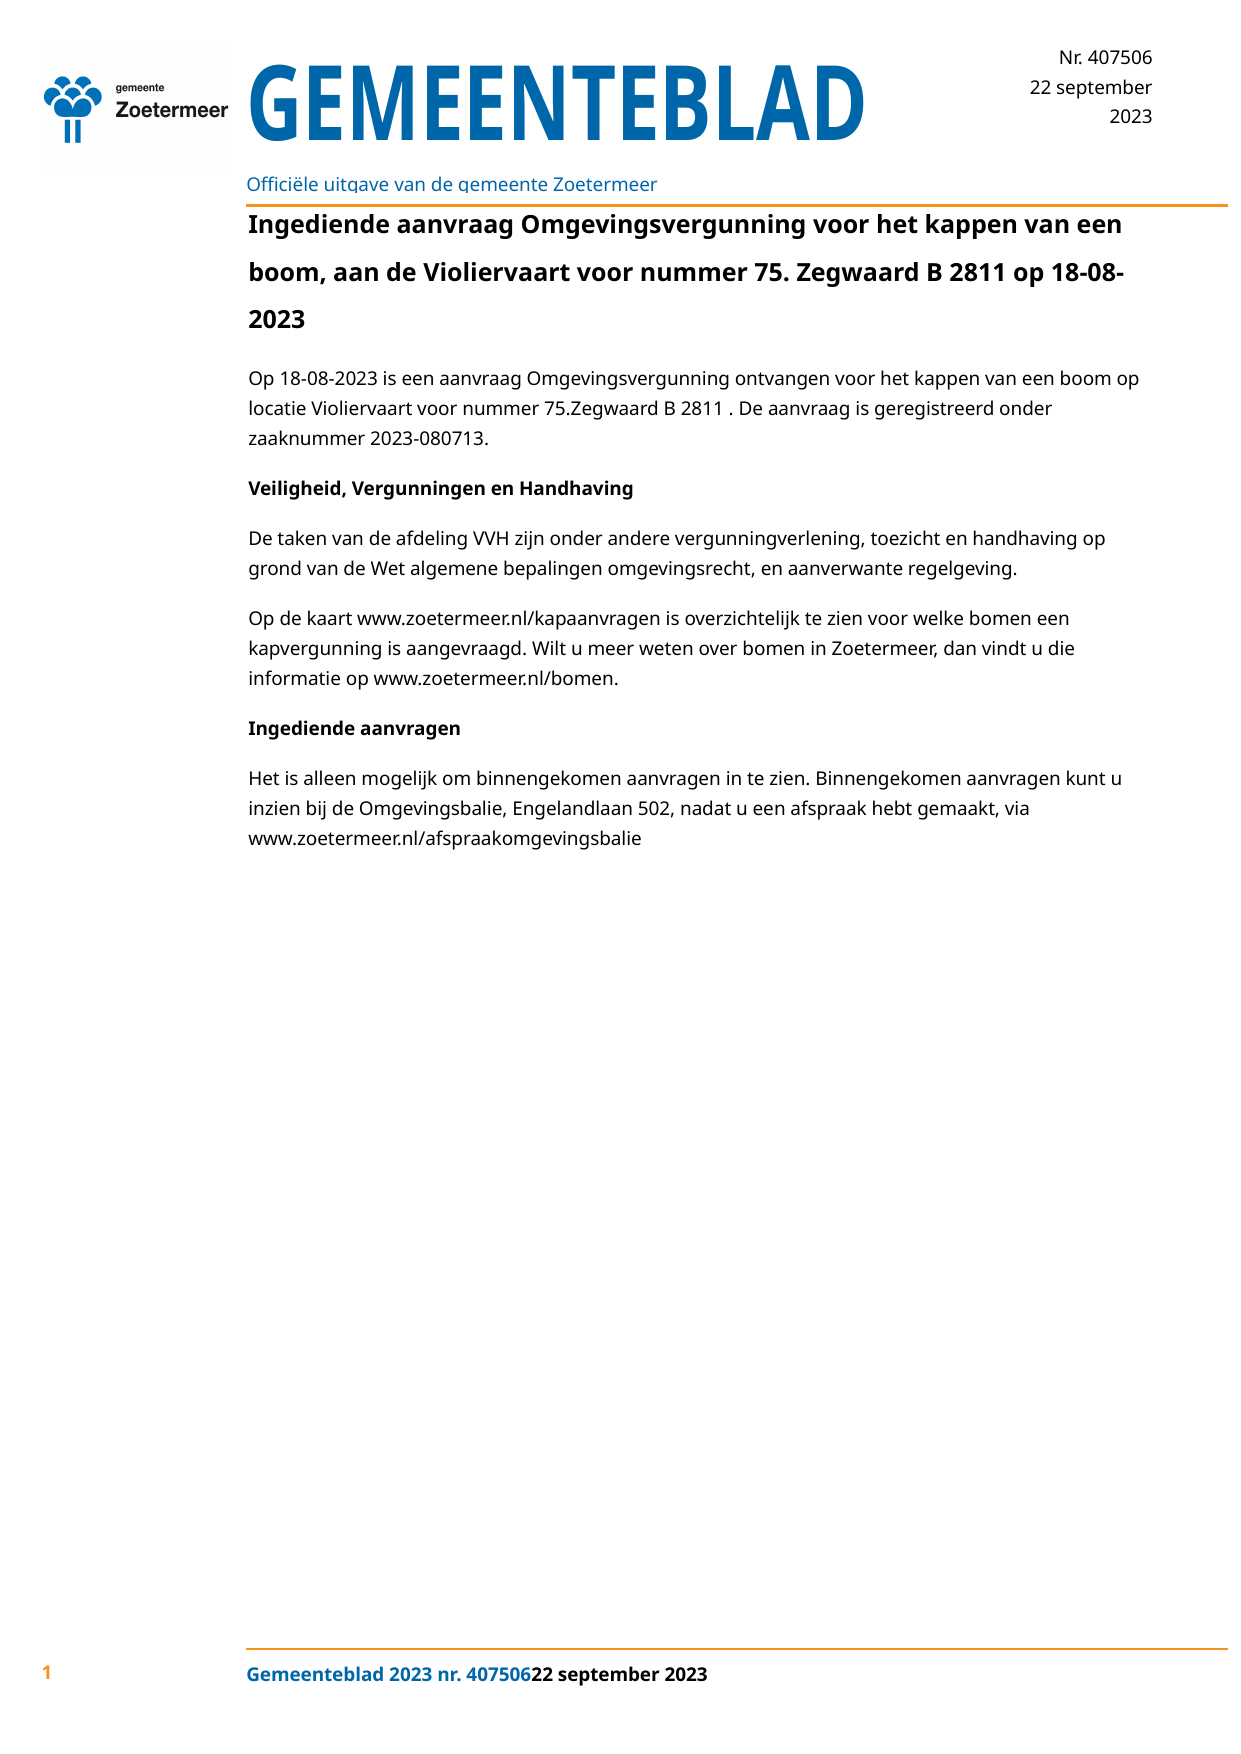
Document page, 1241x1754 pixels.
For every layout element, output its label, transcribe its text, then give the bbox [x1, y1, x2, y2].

text Ingediende aanvragen [248, 715, 1152, 741]
text Op 18-08-2023 is een aanvraag Omgevingsvergunning ontvangen voor het kappen van een boom op locatie Violiervaart voor nummer 75.Zegwaard B 2811 . De aanvraag is geregistreerd onder zaaknummer 2023-080713. [248, 366, 1152, 450]
text Op de kaart www.zoetermeer.nl/kapaanvragen is overzichtelijk te zien voor welke bomen een kapvergunning is aangevraagd. Wilt u meer weten over bomen in Zoetermeer, dan vindt u die informatie op www.zoetermeer.nl/bomen. [248, 606, 1152, 690]
text Het is alleen mogelijk om binnengekomen aanvragen in te zien. Binnengekomen aanvragen kunt u inzien bij de Omgevingsbalie, Engelandlaan 502, nadat u een afspraak hebt gemaakt, via www.zoetermeer.nl/afspraakomgevingsbalie [248, 766, 1152, 850]
picture [41, 47, 231, 172]
text Ingediende aanvraag Omgevingsvergunning voor het kappen van een boom, aan de Violiervaart voor nummer 75. Zegwaard B 2811 op 18-08-2023 [248, 207, 1152, 336]
text De taken van de afdeling VVH zijn onder andere vergunningverlening, toezicht en handhaving op grond van de Wet algemene bepalingen omgevingsrecht, en aanverwante regelgeving. [248, 526, 1152, 581]
text Veiligheid, Vergunningen en Handhaving [248, 475, 1152, 501]
